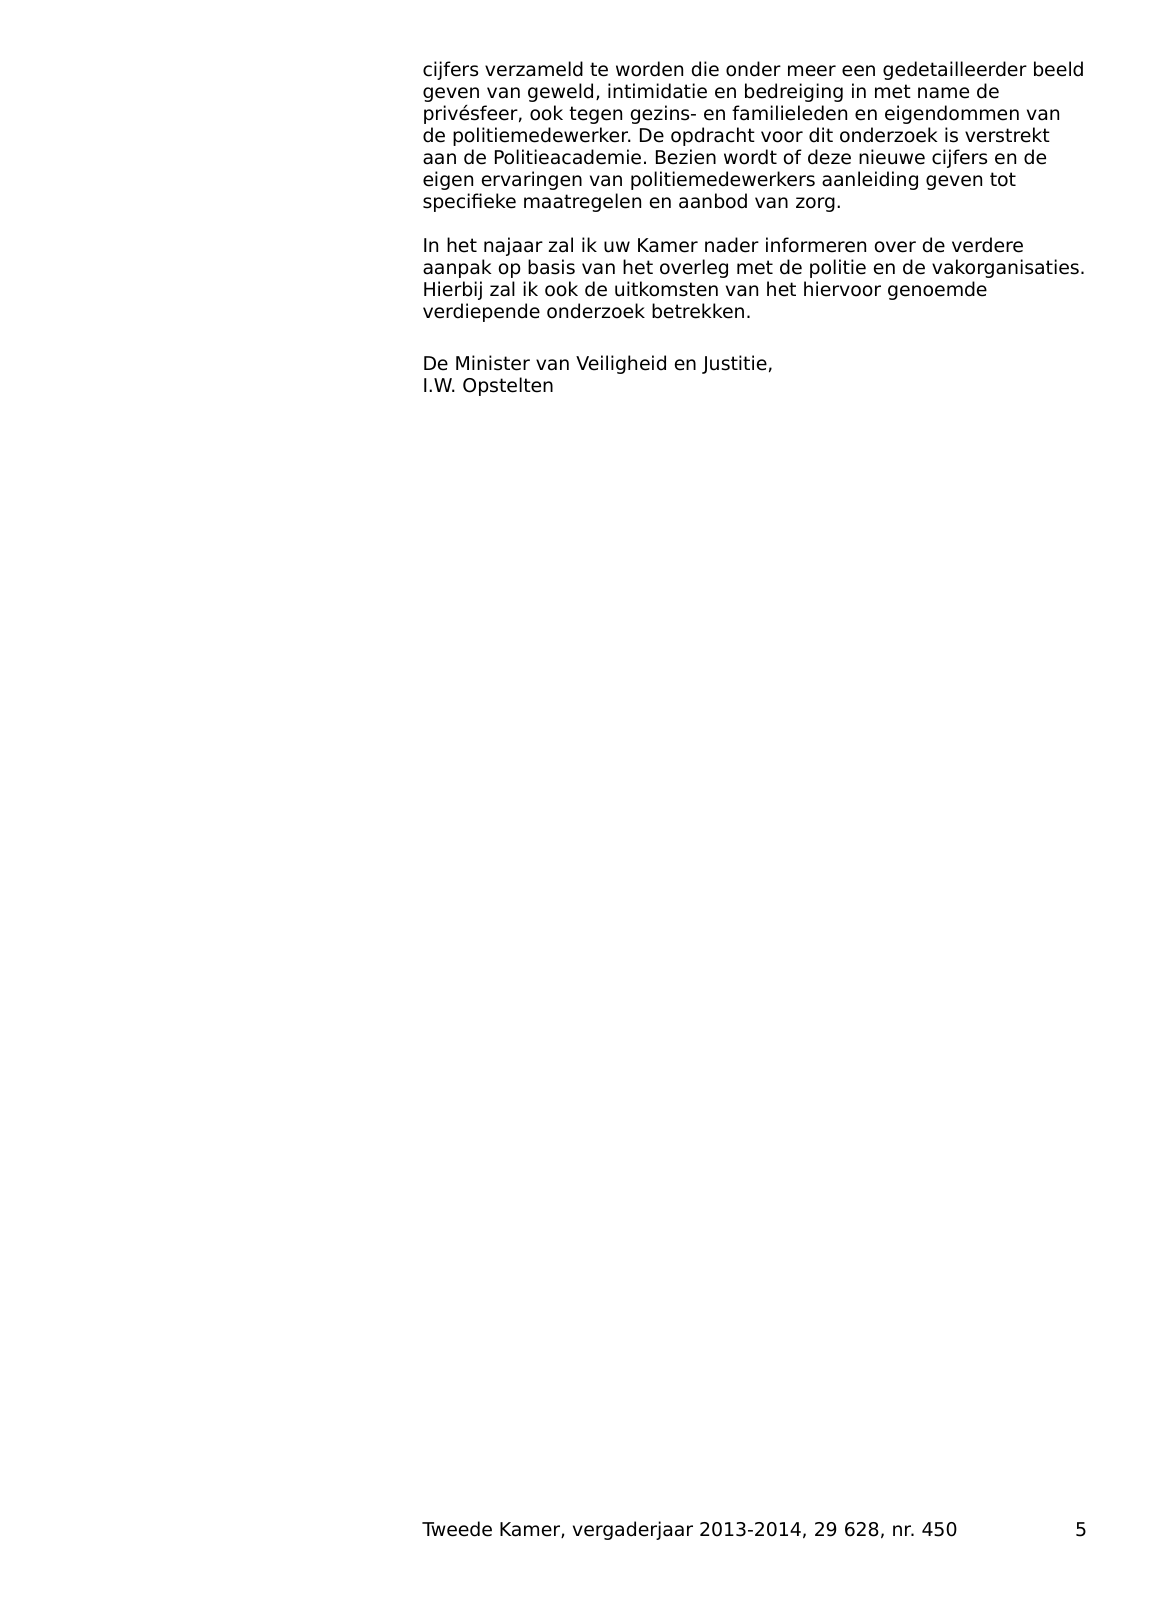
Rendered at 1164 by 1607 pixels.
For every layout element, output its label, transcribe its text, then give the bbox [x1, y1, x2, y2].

text In het najaar zal ik uw Kamer nader informeren over de verdere aanpak op basis van het overleg met de politie en de vakorganisaties. Hierbij zal ik ook de uitkomsten van het hiervoor genoemde verdiepende onderzoek betrekken. [422, 235, 1087, 323]
text De Minister van Veiligheid en Justitie, I.W. Opstelten [422, 353, 1087, 397]
text cijfers verzameld te worden die onder meer een gedetailleerder beeld geven van geweld, intimidatie en bedreiging in met name de privésfeer, ook tegen gezins- en familieleden en eigendommen van de politiemedewerker. De opdracht voor dit onderzoek is verstrekt aan de Politieacademie. Bezien wordt of deze nieuwe cijfers en de eigen ervaringen van politiemedewerkers aanleiding geven tot specifieke maatregelen en aanbod van zorg. [422, 59, 1087, 213]
